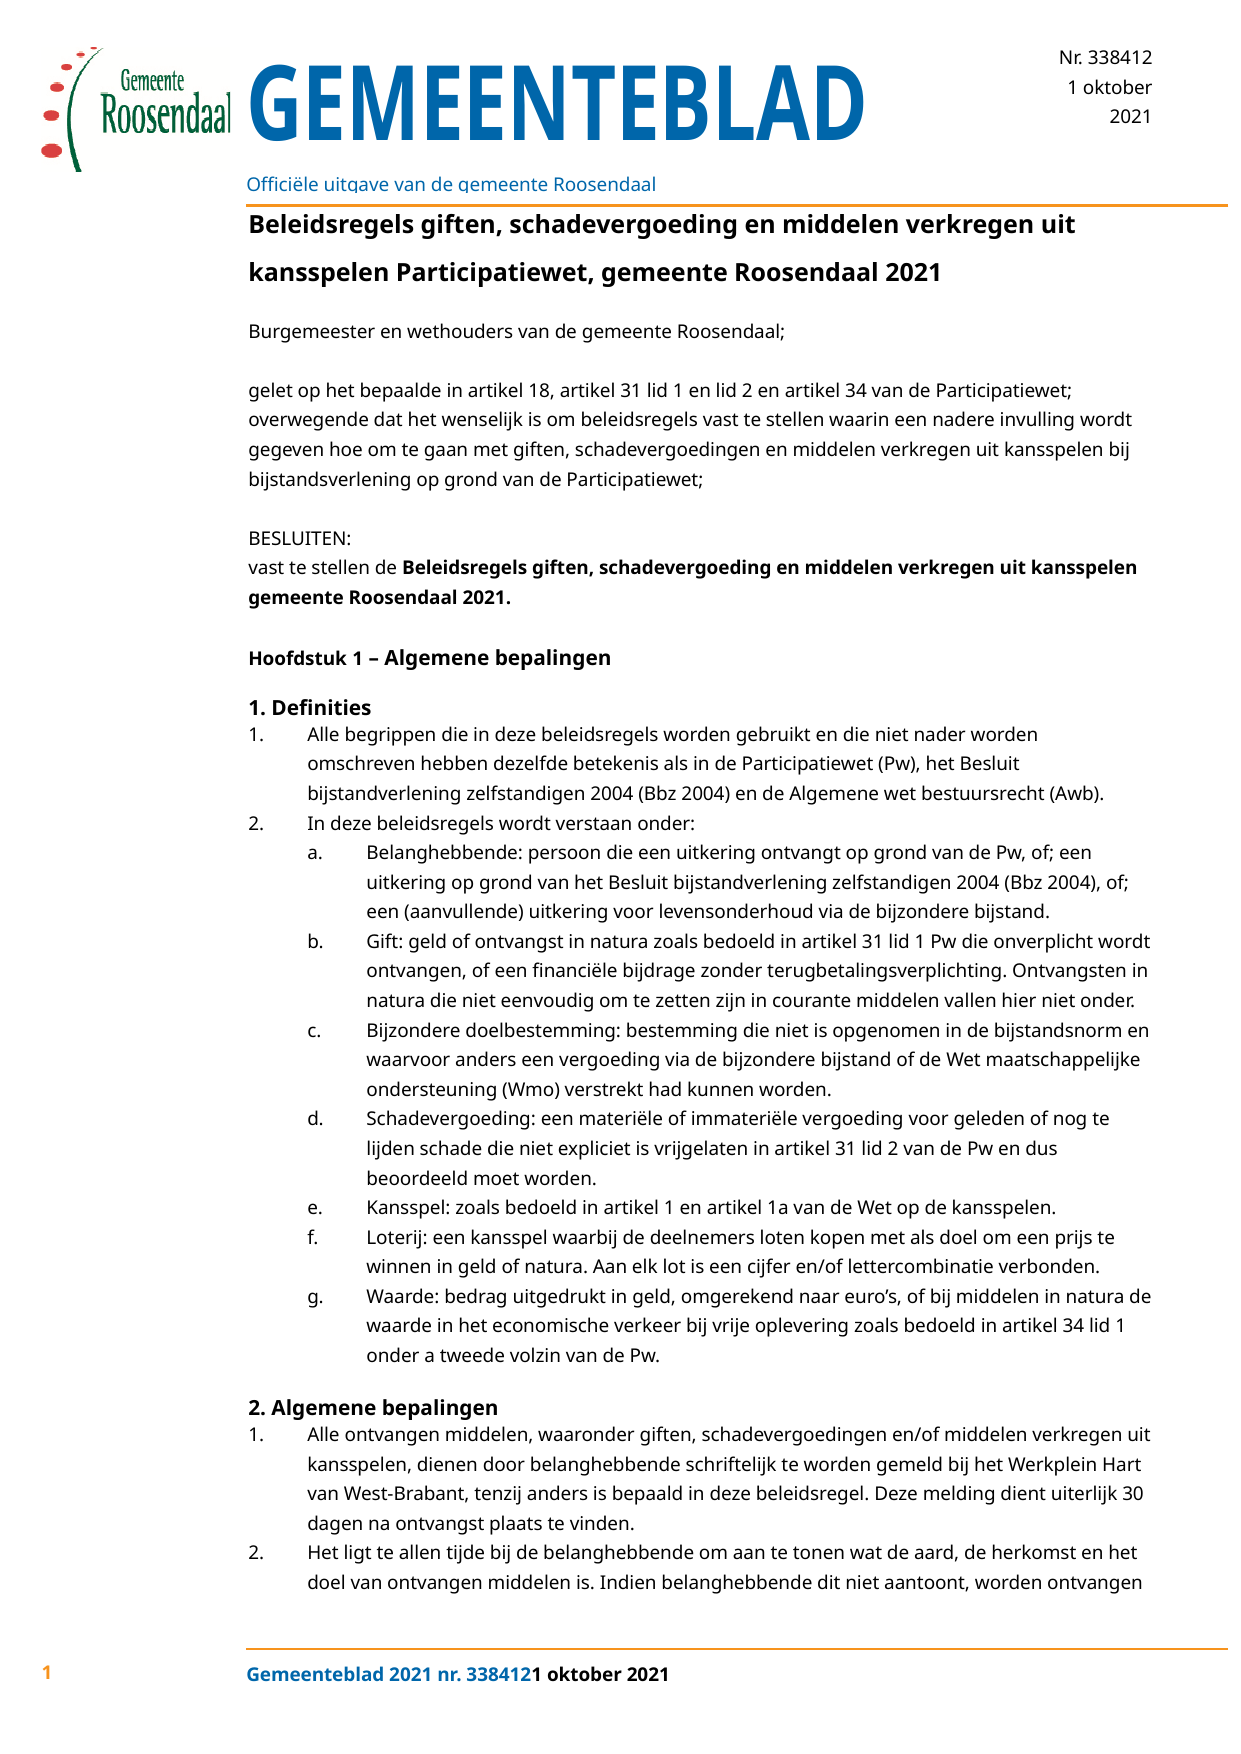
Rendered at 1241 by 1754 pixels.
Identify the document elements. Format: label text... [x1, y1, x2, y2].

list In deze beleidsregels wordt verstaan onder: [248, 810, 1152, 836]
text 1. Definities [248, 693, 1152, 721]
list Belanghebbende: persoon die een uitkering ontvangt op grond van de Pw, of; een uitkering op grond van het Besluit bijstandverlening zelfstandigen 2004 (Bbz 2004), of; een (aanvullende) uitkering voor levensonderhoud via de bijzondere bijstand. [307, 839, 1152, 924]
text Hoofdstuk 1 – Algemene bepalingen [248, 643, 1152, 672]
picture [41, 47, 231, 172]
list Waarde: bedrag uitgedrukt in geld, omgerekend naar euro’s, of bij middelen in natura de waarde in het economische verkeer bij vrije oplevering zoals bedoeld in artikel 34 lid 1 onder a tweede volzin van de Pw. [307, 1283, 1152, 1368]
list Loterij: een kansspel waarbij de deelnemers loten kopen met als doel om een prijs te winnen in geld of natura. Aan elk lot is een cijfer en/of lettercombinatie verbonden. [307, 1224, 1152, 1279]
text overwegende dat het wenselijk is om beleidsregels vast te stellen waarin een nadere invulling wordt gegeven hoe om te gaan met giften, schadevergoedingen en middelen verkregen uit kansspelen bij bijstandsverlening op grond van de Participatiewet; [248, 407, 1152, 492]
list Alle ontvangen middelen, waaronder giften, schadevergoedingen en/of middelen verkregen uit kansspelen, dienen door belanghebbende schriftelijk te worden gemeld bij het Werkplein Hart van West-Brabant, tenzij anders is bepaald in deze beleidsregel. Deze melding dient uiterlijk 30 dagen na ontvangst plaats te vinden. [248, 1421, 1152, 1536]
text vast te stellen de Beleidsregels giften, schadevergoeding en middelen verkregen uit kansspelen gemeente Roosendaal 2021. [248, 554, 1152, 610]
text gelet op het bepaalde in artikel 18, artikel 31 lid 1 en lid 2 en artikel 34 van de Participatiewet; [248, 377, 1152, 403]
text Burgemeester en wethouders van de gemeente Roosendaal; [248, 318, 1152, 344]
list Het ligt te allen tijde bij de belanghebbende om aan te tonen wat de aard, de herkomst en het doel van ontvangen middelen is. Indien belanghebbende dit niet aantoont, worden ontvangen [248, 1539, 1152, 1595]
list Alle begrippen die in deze beleidsregels worden gebruikt en die niet nader worden omschreven hebben dezelfde betekenis als in de Participatiewet (Pw), het Besluit bijstandverlening zelfstandigen 2004 (Bbz 2004) en de Algemene wet bestuursrecht (Awb). [248, 721, 1152, 806]
text BESLUITEN: [248, 525, 1152, 551]
text 2. Algemene bepalingen [248, 1393, 1152, 1421]
list Gift: geld of ontvangst in natura zoals bedoeld in artikel 31 lid 1 Pw die onverplicht wordt ontvangen, of een financiële bijdrage zonder terugbetalingsverplichting. Ontvangsten in natura die niet eenvoudig om te zetten zijn in courante middelen vallen hier niet onder. [307, 928, 1152, 1013]
list Kansspel: zoals bedoeld in artikel 1 en artikel 1a van de Wet op de kansspelen. [307, 1194, 1152, 1220]
text Beleidsregels giften, schadevergoeding en middelen verkregen uit kansspelen Participatiewet, gemeente Roosendaal 2021 [248, 207, 1152, 288]
list Schadevergoeding: een materiële of immateriële vergoeding voor geleden of nog te lijden schade die niet expliciet is vrijgelaten in artikel 31 lid 2 van de Pw en dus beoordeeld moet worden. [307, 1106, 1152, 1191]
list Bijzondere doelbestemming: bestemming die niet is opgenomen in de bijstandsnorm en waarvoor anders een vergoeding via de bijzondere bijstand of de Wet maatschappelijke ondersteuning (Wmo) verstrekt had kunnen worden. [307, 1017, 1152, 1102]
